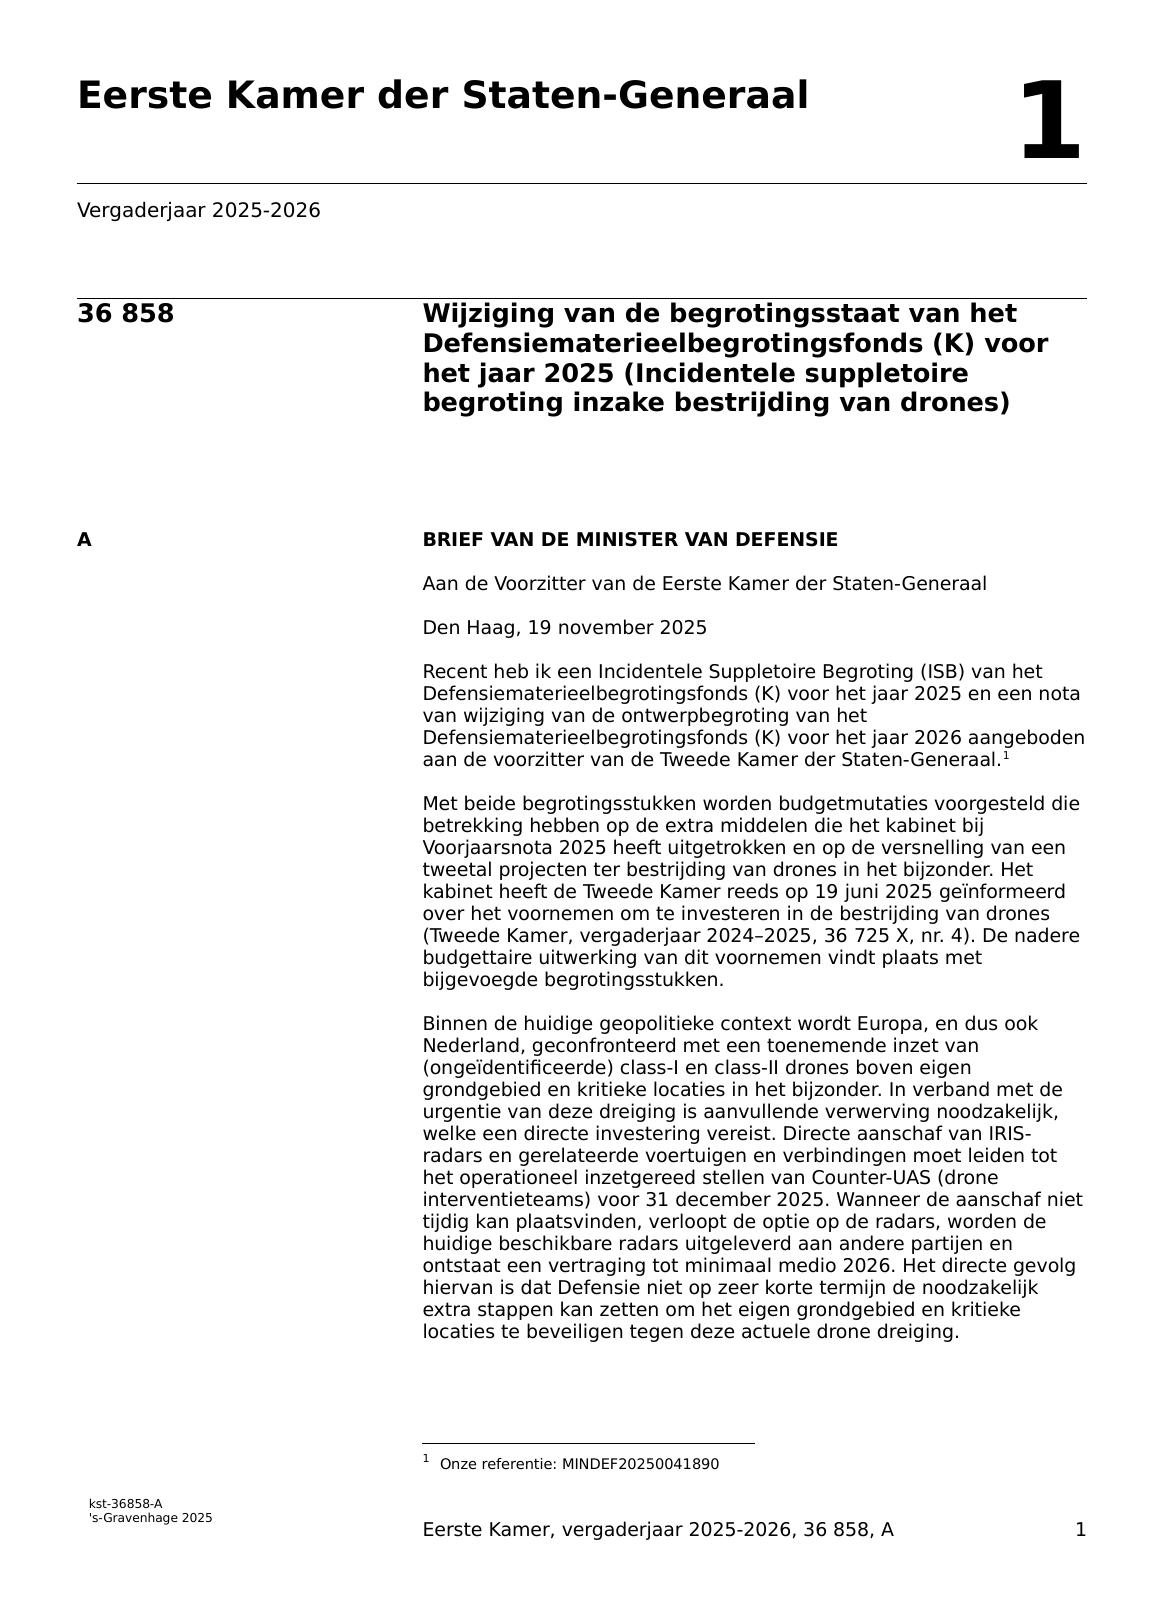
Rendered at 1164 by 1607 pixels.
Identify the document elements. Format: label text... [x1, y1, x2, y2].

text Recent heb ik een Incidentele Suppletoire Begroting (ISB) van het Defensiematerieelbegrotingsfonds (K) voor het jaar 2025 en een nota van wijziging van de ontwerpbegroting van het Defensiematerieelbegrotingsfonds (K) voor het jaar 2026 aangeboden aan de voorzitter van de Tweede Kamer der Staten-Generaal. [422, 661, 1087, 771]
text Onze referentie: MINDEF20250041890 [422, 1452, 1087, 1474]
subtitle A BRIEF VAN DE MINISTER VAN DEFENSIE [77, 529, 1087, 551]
text 's-Gravenhage 2025 [88, 1511, 323, 1525]
text Binnen de huidige geopolitieke context wordt Europa, en dus ook Nederland, geconfronteerd met een toenemende inzet van (ongeïdentificeerde) class-I en class-II drones boven eigen grondgebied en kritieke locaties in het bijzonder. In verband met de urgentie van deze dreiging is aanvullende verwerving noodzakelijk, welke een directe investering vereist. Directe aanschaf van IRIS-radars en gerelateerde voertuigen en verbindingen moet leiden tot het operationeel inzetgereed stellen van Counter-UAS (drone interventieteams) voor 31 december 2025. Wanneer de aanschaf niet tijdig kan plaatsvinden, verloopt de optie op de radars, worden de huidige beschikbare radars uitgeleverd aan andere partijen en ontstaat een vertraging tot minimaal medio 2026. Het directe gevolg hiervan is dat Defensie niet op zeer korte termijn de noodzakelijk extra stappen kan zetten om het eigen grondgebied en kritieke locaties te beveiligen tegen deze actuele drone dreiging. [422, 1013, 1087, 1343]
table_header Eerste Kamer der Staten-Generaal [77, 59, 886, 183]
text Met beide begrotingsstukken worden budgetmutaties voorgesteld die betrekking hebben op de extra middelen die het kabinet bij Voorjaarsnota 2025 heeft uitgetrokken en op de versnelling van een tweetal projecten ter bestrijding van drones in het bijzonder. Het kabinet heeft de Tweede Kamer reeds op 19 juni 2025 geïnformeerd over het voornemen om te investeren in de bestrijding van drones (Tweede Kamer, vergaderjaar 2024–2025, 36 725 X, nr. 4). De nadere budgettaire uitwerking van dit voornemen vindt plaats met bijgevoegde begrotingsstukken. [422, 793, 1087, 991]
text Den Haag, 19 november 2025 [422, 617, 1087, 639]
text Aan de Voorzitter van de Eerste Kamer der Staten-Generaal [422, 573, 1087, 595]
text kst-36858-A [88, 1497, 323, 1511]
table_header 1 [886, 59, 1087, 183]
subtitle 36 858 Wijziging van de begrotingsstaat van het Defensiematerieelbegrotingsfonds (K) voor het jaar 2025 (Incidentele suppletoire begroting inzake bestrijding van drones) [77, 299, 1087, 418]
table_cell Vergaderjaar 2025-2026 [77, 184, 1087, 298]
